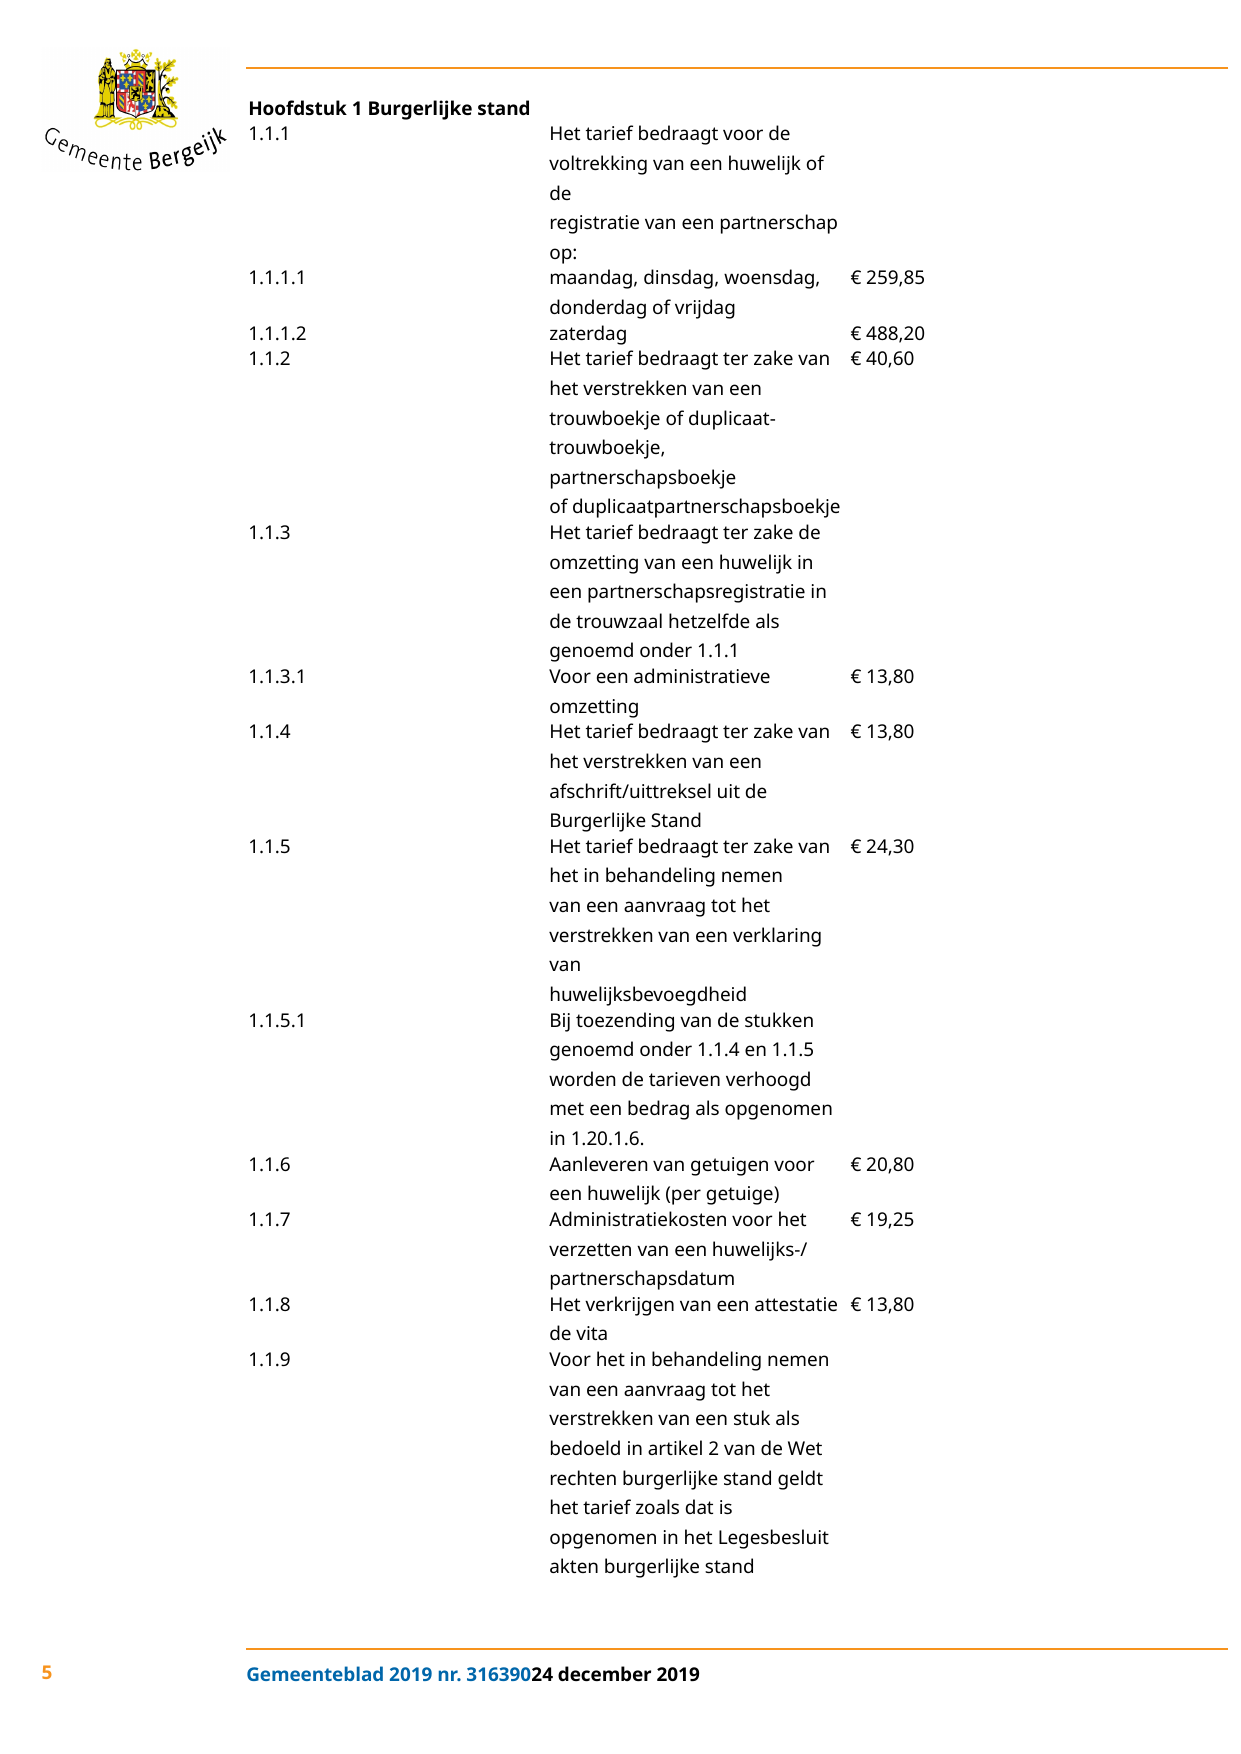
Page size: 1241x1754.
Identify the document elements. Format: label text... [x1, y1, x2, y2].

table_cell Het tarief bedraagt ter zake de omzetting van een huwelijk in een partnerschapsregistratie in de trouwzaal hetzelfde als genoemd onder 1.1.1 [549, 519, 850, 663]
table_cell € 13,80 [850, 719, 1152, 833]
table_cell 1.1.7 [248, 1206, 549, 1291]
table_cell [850, 519, 1152, 663]
table_cell [850, 1007, 1152, 1151]
picture [41, 47, 231, 172]
table_cell 1.1.1.2 [248, 320, 549, 346]
table_cell Voor het in behandeling nemen van een aanvraag tot het verstrekken van een stuk als bedoeld in artikel 2 van de Wet rechten burgerlijke stand geldt het tarief zoals dat is opgenomen in het Legesbesluit akten burgerlijke stand [549, 1346, 850, 1579]
table_cell Het tarief bedraagt ter zake van het in behandeling nemen van een aanvraag tot het verstrekken van een verklaring van huwelijksbevoegdheid [549, 833, 850, 1007]
table_cell Het tarief bedraagt voor de voltrekking van een huwelijk of de registratie van een partnerschap op: [549, 121, 850, 264]
table_cell 1.1.5.1 [248, 1007, 549, 1151]
table_cell € 40,60 [850, 346, 1152, 519]
table_cell [850, 1346, 1152, 1579]
table_cell Aanleveren van getuigen voor een huwelijk (per getuige) [549, 1151, 850, 1206]
table_cell zaterdag [549, 320, 850, 346]
table_cell € 259,85 [850, 265, 1152, 320]
table_cell 1.1.6 [248, 1151, 549, 1206]
table_cell € 13,80 [850, 663, 1152, 719]
table_cell € 19,25 [850, 1206, 1152, 1291]
table_cell 1.1.2 [248, 346, 549, 519]
table_cell Administratiekosten voor het verzetten van een huwelijks-/ partnerschapsdatum [549, 1206, 850, 1291]
table_cell Het verkrijgen van een attestatie de vita [549, 1291, 850, 1346]
table_cell 1.1.3 [248, 519, 549, 663]
table_cell [850, 121, 1152, 264]
table_cell Het tarief bedraagt ter zake van het verstrekken van een trouwboekje of duplicaat-trouwboekje, partnerschapsboekje of duplicaatpartnerschapsboekje [549, 346, 850, 519]
table_cell 1.1.5 [248, 833, 549, 1007]
table_cell € 488,20 [850, 320, 1152, 346]
table_cell maandag, dinsdag, woensdag, donderdag of vrijdag [549, 265, 850, 320]
table_cell 1.1.4 [248, 719, 549, 833]
table_cell € 24,30 [850, 833, 1152, 1007]
table_cell € 13,80 [850, 1291, 1152, 1346]
table_cell € 20,80 [850, 1151, 1152, 1206]
table_cell 1.1.8 [248, 1291, 549, 1346]
table_cell Het tarief bedraagt ter zake van het verstrekken van een afschrift/uittreksel uit de Burgerlijke Stand [549, 719, 850, 833]
table_cell 1.1.1.1 [248, 265, 549, 320]
table_cell Bij toezending van de stukken genoemd onder 1.1.4 en 1.1.5 worden de tarieven verhoogd met een bedrag als opgenomen in 1.20.1.6. [549, 1007, 850, 1151]
table_cell 1.1.3.1 [248, 663, 549, 719]
table_cell Hoofdstuk 1 Burgerlijke stand [248, 95, 1152, 121]
table_cell Voor een administratieve omzetting [549, 663, 850, 719]
table_cell 1.1.1 [248, 121, 549, 264]
table_cell 1.1.9 [248, 1346, 549, 1579]
